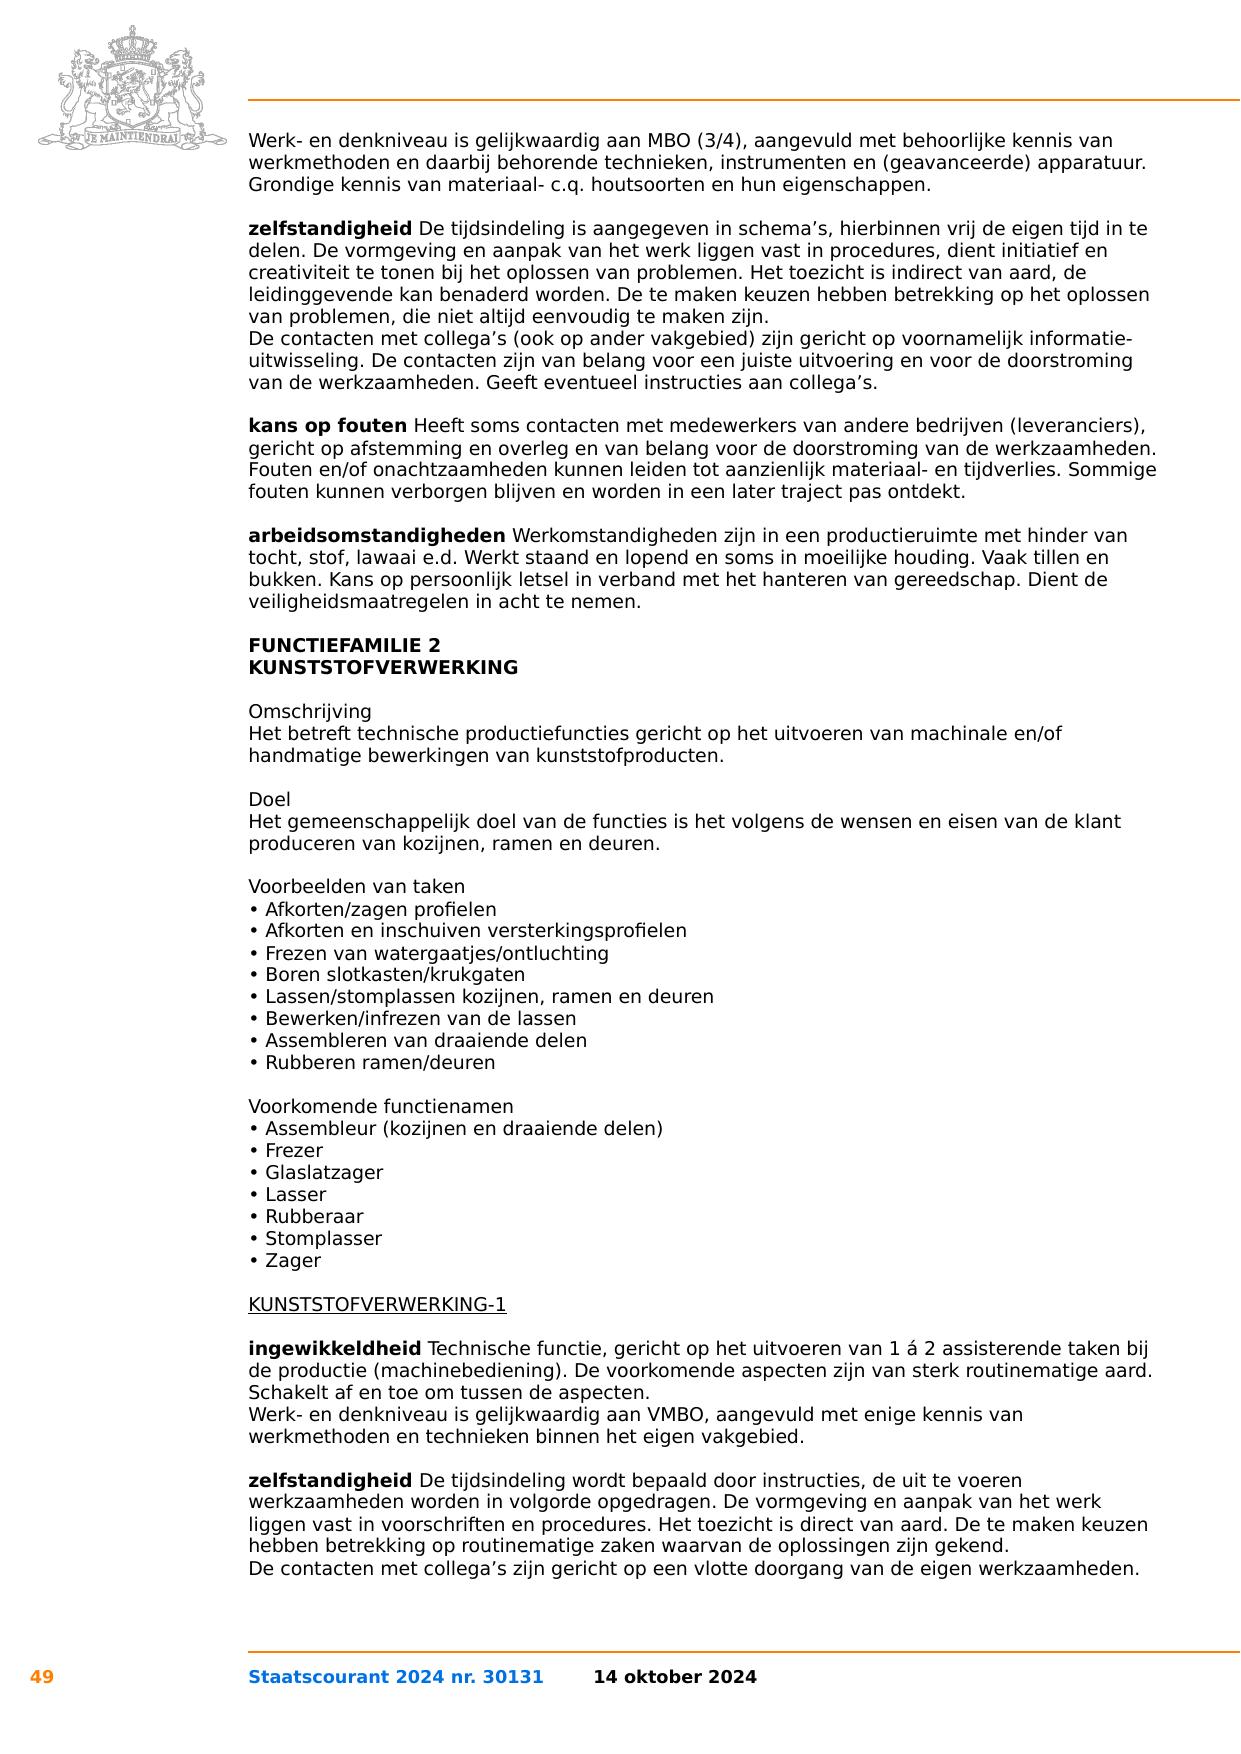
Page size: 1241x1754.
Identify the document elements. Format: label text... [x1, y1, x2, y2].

text zelfstandigheid De tijdsindeling wordt bepaald door instructies, de uit te voeren werkzaamheden worden in volgorde opgedragen. De vormgeving en aanpak van het werk liggen vast in voorschriften en procedures. Het toezicht is direct van aard. De te maken keuzen hebben betrekking op routinematige zaken waarvan de oplossingen zijn gekend. [248, 1469, 1163, 1557]
text • Afkorten en inschuiven versterkingsprofielen [248, 920, 1163, 942]
text • Bewerken/infrezen van de lassen [248, 1008, 1163, 1030]
text Het gemeenschappelijk doel van de functies is het volgens de wensen en eisen van de klant produceren van kozijnen, ramen en deuren. [248, 811, 1163, 854]
text • Frezen van watergaatjes/ontluchting [248, 942, 1163, 964]
subtitle KUNSTSTOFVERWERKING-1 [248, 1294, 1163, 1316]
text • Assembleur (kozijnen en draaiende delen) [248, 1118, 1163, 1140]
text Omschrijving [248, 701, 1163, 723]
text • Assembleren van draaiende delen [248, 1030, 1163, 1052]
text ingewikkeldheid Technische functie, gericht op het uitvoeren van 1 á 2 assisterende taken bij de productie (machinebediening). De voorkomende aspecten zijn van sterk routinematige aard. Schakelt af en toe om tussen de aspecten. [248, 1338, 1163, 1404]
text arbeidsomstandigheden Werkomstandigheden zijn in een productieruimte met hinder van tocht, stof, lawaai e.d. Werkt staand en lopend en soms in moeilijke houding. Vaak tillen en bukken. Kans op persoonlijk letsel in verband met het hanteren van gereedschap. Dient de veiligheidsmaatregelen in acht te nemen. [248, 525, 1163, 613]
text • Lasser [248, 1184, 1163, 1206]
text De contacten met collega’s zijn gericht op een vlotte doorgang van de eigen werkzaamheden. [248, 1557, 1163, 1579]
text Werk- en denkniveau is gelijkwaardig aan VMBO, aangevuld met enige kennis van werkmethoden en technieken binnen het eigen vakgebied. [248, 1404, 1163, 1448]
text FUNCTIEFAMILIE 2 [248, 635, 1163, 657]
text • Glaslatzager [248, 1162, 1163, 1184]
text • Afkorten/zagen profielen [248, 898, 1163, 920]
text Doel [248, 789, 1163, 811]
text zelfstandigheid De tijdsindeling is aangegeven in schema’s, hierbinnen vrij de eigen tijd in te delen. De vormgeving en aanpak van het werk liggen vast in procedures, dient initiatief en creativiteit te tonen bij het oplossen van problemen. Het toezicht is indirect van aard, de leidinggevende kan benaderd worden. De te maken keuzen hebben betrekking op het oplossen van problemen, die niet altijd eenvoudig te maken zijn. [248, 218, 1163, 328]
text Het betreft technische productiefuncties gericht op het uitvoeren van machinale en/of handmatige bewerkingen van kunststofproducten. [248, 723, 1163, 767]
text • Boren slotkasten/krukgaten [248, 964, 1163, 986]
text De contacten met collega’s (ook op ander vakgebied) zijn gericht op voornamelijk informatie-uitwisseling. De contacten zijn van belang voor een juiste uitvoering en voor de doorstroming van de werkzaamheden. Geeft eventueel instructies aan collega’s. [248, 328, 1163, 393]
text KUNSTSTOFVERWERKING [248, 657, 1163, 679]
text • Rubberen ramen/deuren [248, 1052, 1163, 1074]
picture [38, 25, 227, 150]
text Fouten en/of onachtzaamheden kunnen leiden tot aanzienlijk materiaal- en tijdverlies. Sommige fouten kunnen verborgen blijven en worden in een later traject pas ontdekt. [248, 459, 1163, 503]
text • Lassen/stomplassen kozijnen, ramen en deuren [248, 986, 1163, 1008]
text Voorbeelden van taken [248, 876, 1163, 898]
text Voorkomende functienamen [248, 1096, 1163, 1118]
text • Frezer [248, 1140, 1163, 1162]
text • Stomplasser [248, 1228, 1163, 1250]
text kans op fouten Heeft soms contacten met medewerkers van andere bedrijven (leveranciers), gericht op afstemming en overleg en van belang voor de doorstroming van de werkzaamheden. [248, 415, 1163, 459]
text Werk- en denkniveau is gelijkwaardig aan MBO (3/4), aangevuld met behoorlijke kennis van werkmethoden en daarbij behorende technieken, instrumenten en (geavanceerde) apparatuur. Grondige kennis van materiaal- c.q. houtsoorten en hun eigenschappen. [248, 130, 1163, 196]
text • Zager [248, 1250, 1163, 1272]
text • Rubberaar [248, 1206, 1163, 1228]
